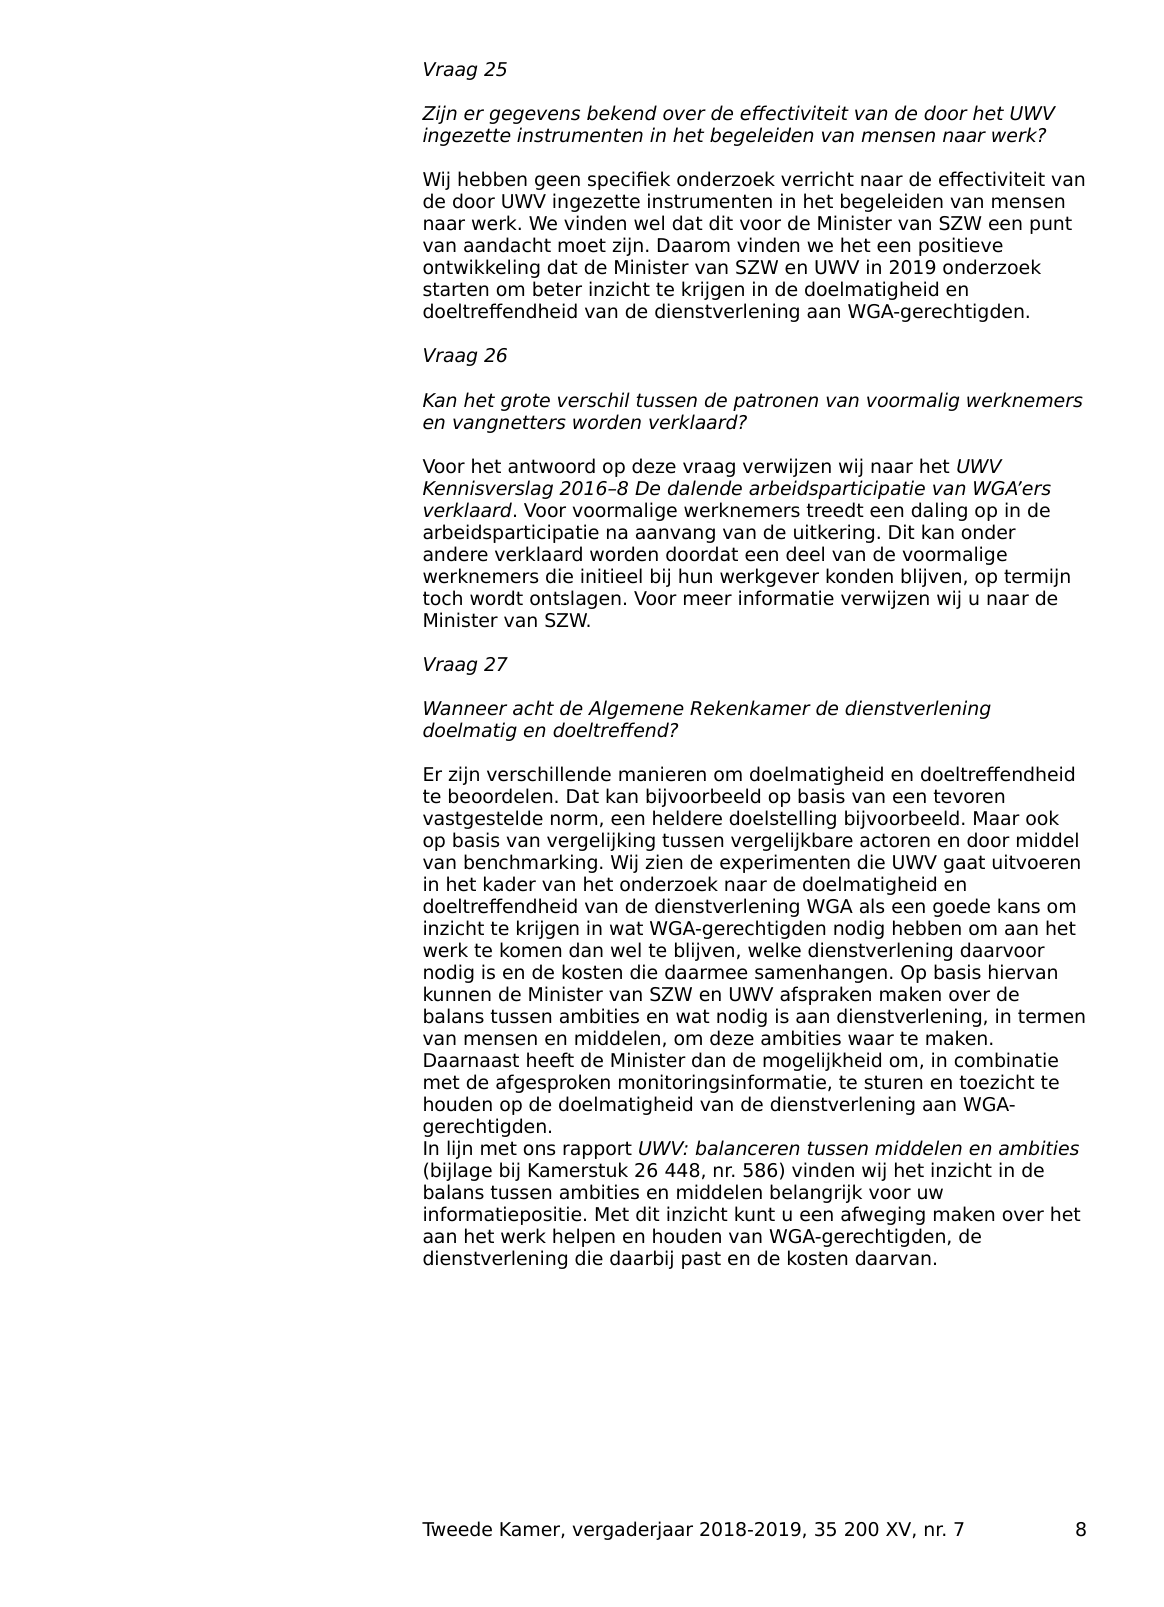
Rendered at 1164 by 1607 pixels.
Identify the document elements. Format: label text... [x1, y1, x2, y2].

text In lijn met ons rapport UWV: balanceren tussen middelen en ambities (bijlage bij Kamerstuk 26 448, nr. 586) vinden wij het inzicht in de balans tussen ambities en middelen belangrijk voor uw informatiepositie. Met dit inzicht kunt u een afweging maken over het aan het werk helpen en houden van WGA-gerechtigden, de dienstverlening die daarbij past en de kosten daarvan. [422, 1138, 1087, 1269]
subtitle Vraag 25 [422, 59, 1087, 81]
subtitle Vraag 26 [422, 345, 1087, 367]
text Kan het grote verschil tussen de patronen van voormalig werknemers en vangnetters worden verklaard? [422, 389, 1087, 433]
text Wij hebben geen specifiek onderzoek verricht naar de effectiviteit van de door UWV ingezette instrumenten in het begeleiden van mensen naar werk. We vinden wel dat dit voor de Minister van SZW een punt van aandacht moet zijn. Daarom vinden we het een positieve ontwikkeling dat de Minister van SZW en UWV in 2019 onderzoek starten om beter inzicht te krijgen in de doelmatigheid en doeltreffendheid van de dienstverlening aan WGA-gerechtigden. [422, 169, 1087, 323]
text Er zijn verschillende manieren om doelmatigheid en doeltreffendheid te beoordelen. Dat kan bijvoorbeeld op basis van een tevoren vastgestelde norm, een heldere doelstelling bijvoorbeeld. Maar ook op basis van vergelijking tussen vergelijkbare actoren en door middel van benchmarking. Wij zien de experimenten die UWV gaat uitvoeren in het kader van het onderzoek naar de doelmatigheid en doeltreffendheid van de dienstverlening WGA als een goede kans om inzicht te krijgen in wat WGA-gerechtigden nodig hebben om aan het werk te komen dan wel te blijven, welke dienstverlening daarvoor nodig is en de kosten die daarmee samenhangen. Op basis hiervan kunnen de Minister van SZW en UWV afspraken maken over de balans tussen ambities en wat nodig is aan dienstverlening, in termen van mensen en middelen, om deze ambities waar te maken. Daarnaast heeft de Minister dan de mogelijkheid om, in combinatie met de afgesproken monitoringsinformatie, te sturen en toezicht te houden op de doelmatigheid van de dienstverlening aan WGA-gerechtigden. [422, 764, 1087, 1138]
text Wanneer acht de Algemene Rekenkamer de dienstverlening doelmatig en doeltreffend? [422, 698, 1087, 742]
text Zijn er gegevens bekend over de effectiviteit van de door het UWV ingezette instrumenten in het begeleiden van mensen naar werk? [422, 103, 1087, 147]
text Voor het antwoord op deze vraag verwijzen wij naar het UWV Kennisverslag 2016–8 De dalende arbeidsparticipatie van WGA’ers verklaard. Voor voormalige werknemers treedt een daling op in de arbeidsparticipatie na aanvang van de uitkering. Dit kan onder andere verklaard worden doordat een deel van de voormalige werknemers die initieel bij hun werkgever konden blijven, op termijn toch wordt ontslagen. Voor meer informatie verwijzen wij u naar de Minister van SZW. [422, 456, 1087, 632]
subtitle Vraag 27 [422, 654, 1087, 676]
